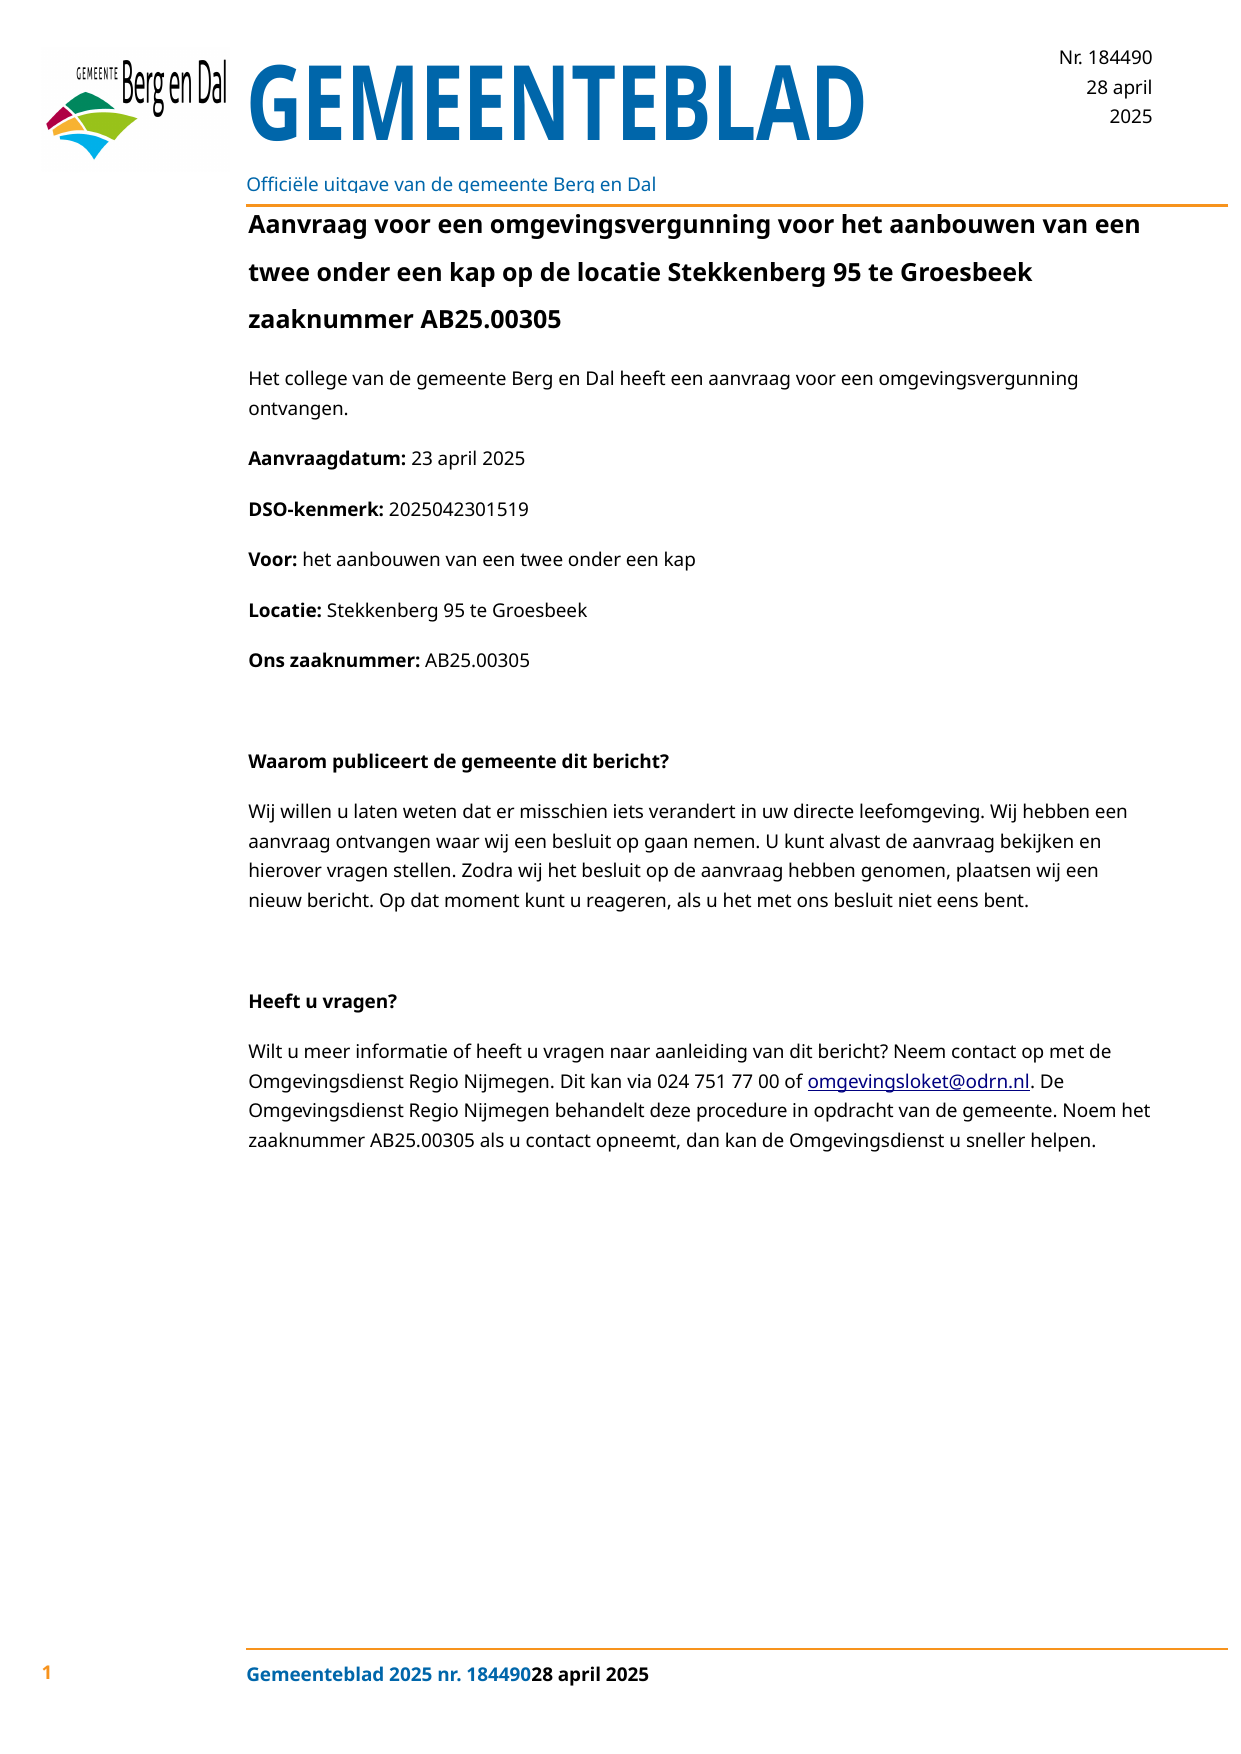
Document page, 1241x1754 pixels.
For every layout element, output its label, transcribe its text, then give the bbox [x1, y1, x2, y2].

text Ons zaaknummer: AB25.00305 [248, 647, 1152, 673]
text Aanvraagdatum: 23 april 2025 [248, 446, 1152, 471]
text Locatie: Stekkenberg 95 te Groesbeek [248, 597, 1152, 622]
picture [41, 47, 231, 172]
text Voor: het aanbouwen van een twee onder een kap [248, 546, 1152, 572]
text Aanvraag voor een omgevingsvergunning voor het aanbouwen van een twee onder een kap op de locatie Stekkenberg 95 te Groesbeek zaaknummer AB25.00305 [248, 207, 1152, 336]
text Wij willen u laten weten dat er misschien iets verandert in uw directe leefomgeving. Wij hebben een aanvraag ontvangen waar wij een besluit op gaan nemen. U kunt alvast de aanvraag bekijken en hierover vragen stellen. Zodra wij het besluit op de aanvraag hebben genomen, plaatsen wij een nieuw bericht. Op dat moment kunt u reageren, als u het met ons besluit niet eens bent. [248, 798, 1152, 913]
text Het college van de gemeente Berg en Dal heeft een aanvraag voor een omgevingsvergunning ontvangen. [248, 366, 1152, 421]
text Waarom publiceert de gemeente dit bericht? [248, 748, 1152, 774]
text Wilt u meer informatie of heeft u vragen naar aanleiding van dit bericht? Neem contact op met de Omgevingsdienst Regio Nijmegen. Dit kan via 024 751 77 00 of omgevingsloket@odrn.nl. De Omgevingsdienst Regio Nijmegen behandelt deze procedure in opdracht van de gemeente. Noem het zaaknummer AB25.00305 als u contact opneemt, dan kan de Omgevingsdienst u sneller helpen. [248, 1038, 1152, 1153]
text DSO-kenmerk: 2025042301519 [248, 496, 1152, 522]
text Heeft u vragen? [248, 988, 1152, 1014]
